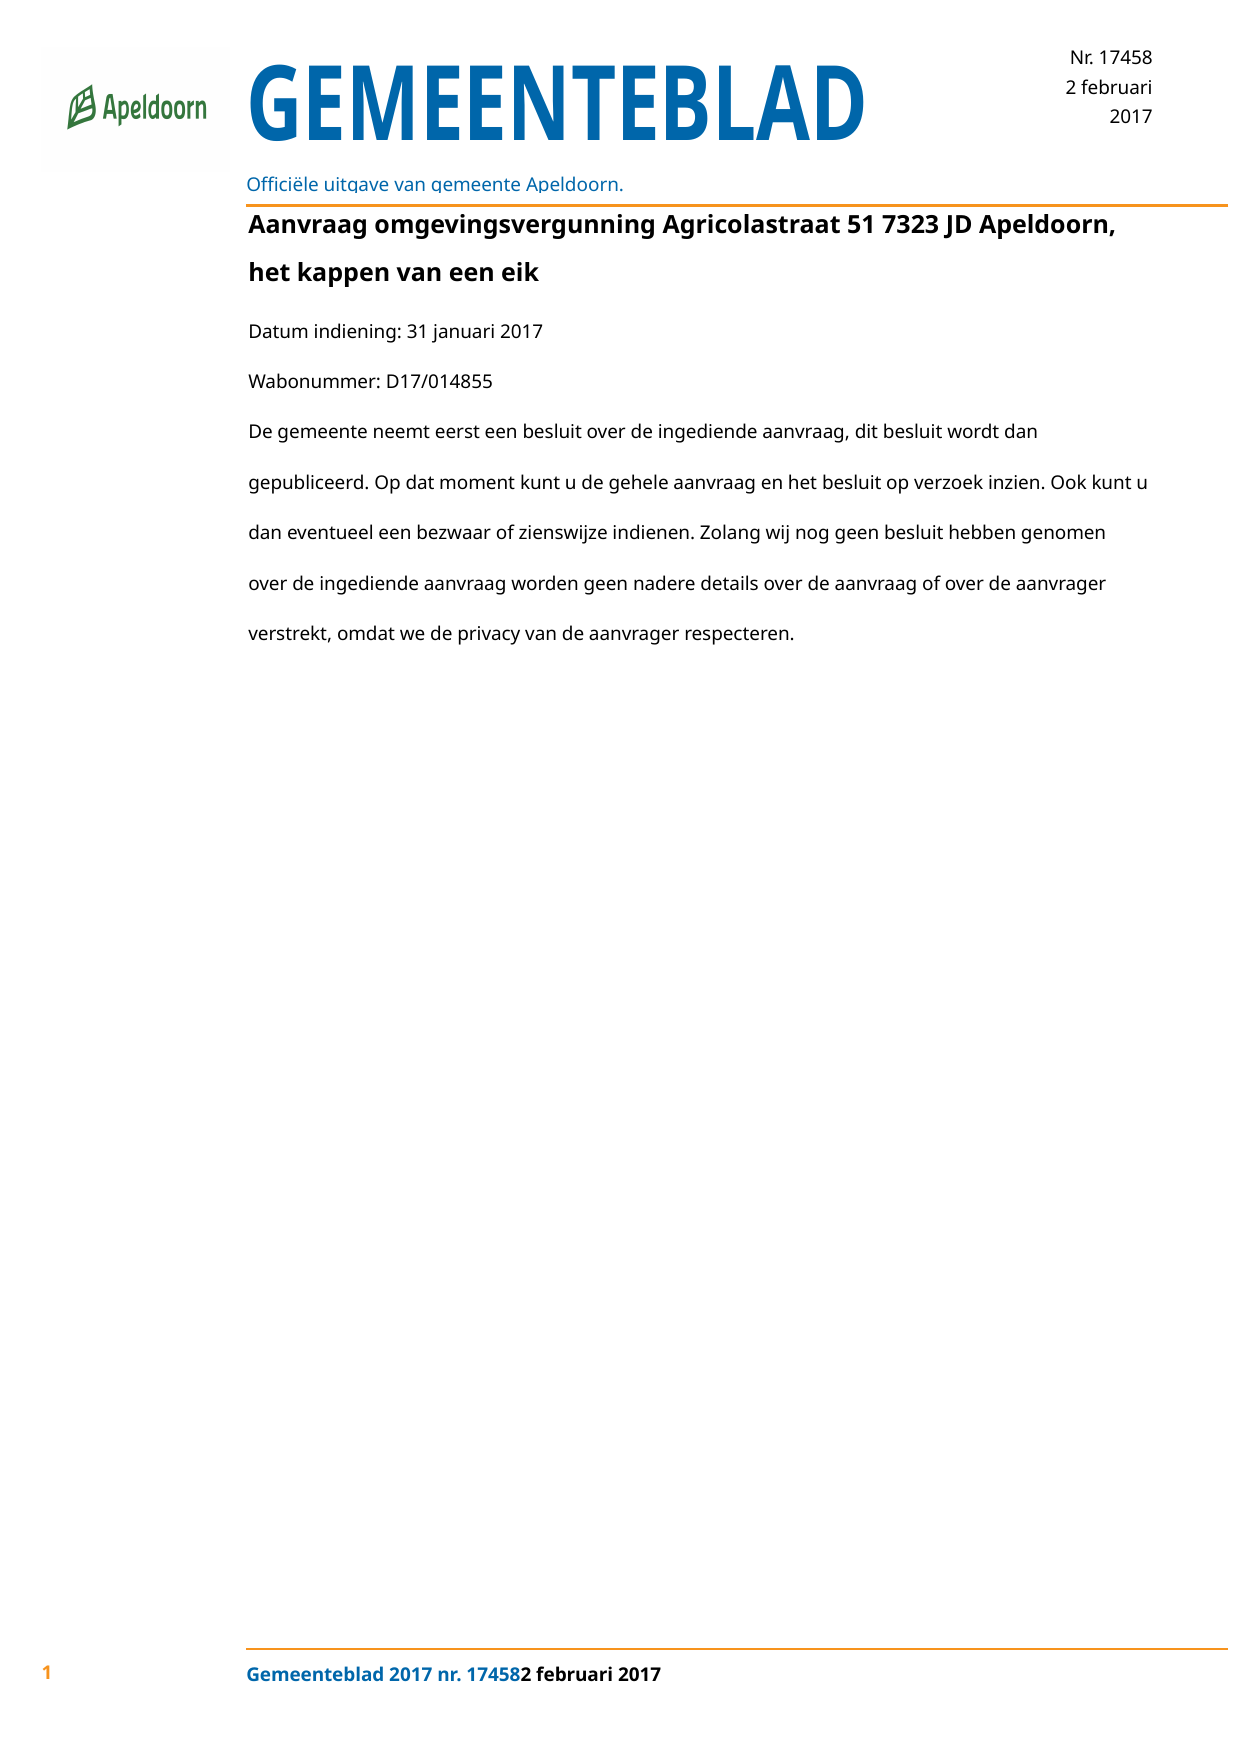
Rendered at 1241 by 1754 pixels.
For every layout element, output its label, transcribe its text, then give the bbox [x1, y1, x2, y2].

text over de ingediende aanvraag worden geen nadere details over de aanvraag of over de aanvrager [248, 570, 1152, 596]
text Aanvraag omgevingsvergunning Agricolastraat 51 7323 JD Apeldoorn, het kappen van een eik [248, 207, 1152, 288]
text Datum indiening: 31 januari 2017 [248, 318, 1152, 344]
text Wabonummer: D17/014855 [248, 368, 1152, 394]
text verstrekt, omdat we de privacy van de aanvrager respecteren. [248, 620, 1152, 646]
picture [41, 47, 231, 172]
text De gemeente neemt eerst een besluit over de ingediende aanvraag, dit besluit wordt dan [248, 419, 1152, 444]
text dan eventueel een bezwaar of zienswijze indienen. Zolang wij nog geen besluit hebben genomen [248, 519, 1152, 545]
text gepubliceerd. Op dat moment kunt u de gehele aanvraag en het besluit op verzoek inzien. Ook kunt u [248, 469, 1152, 495]
